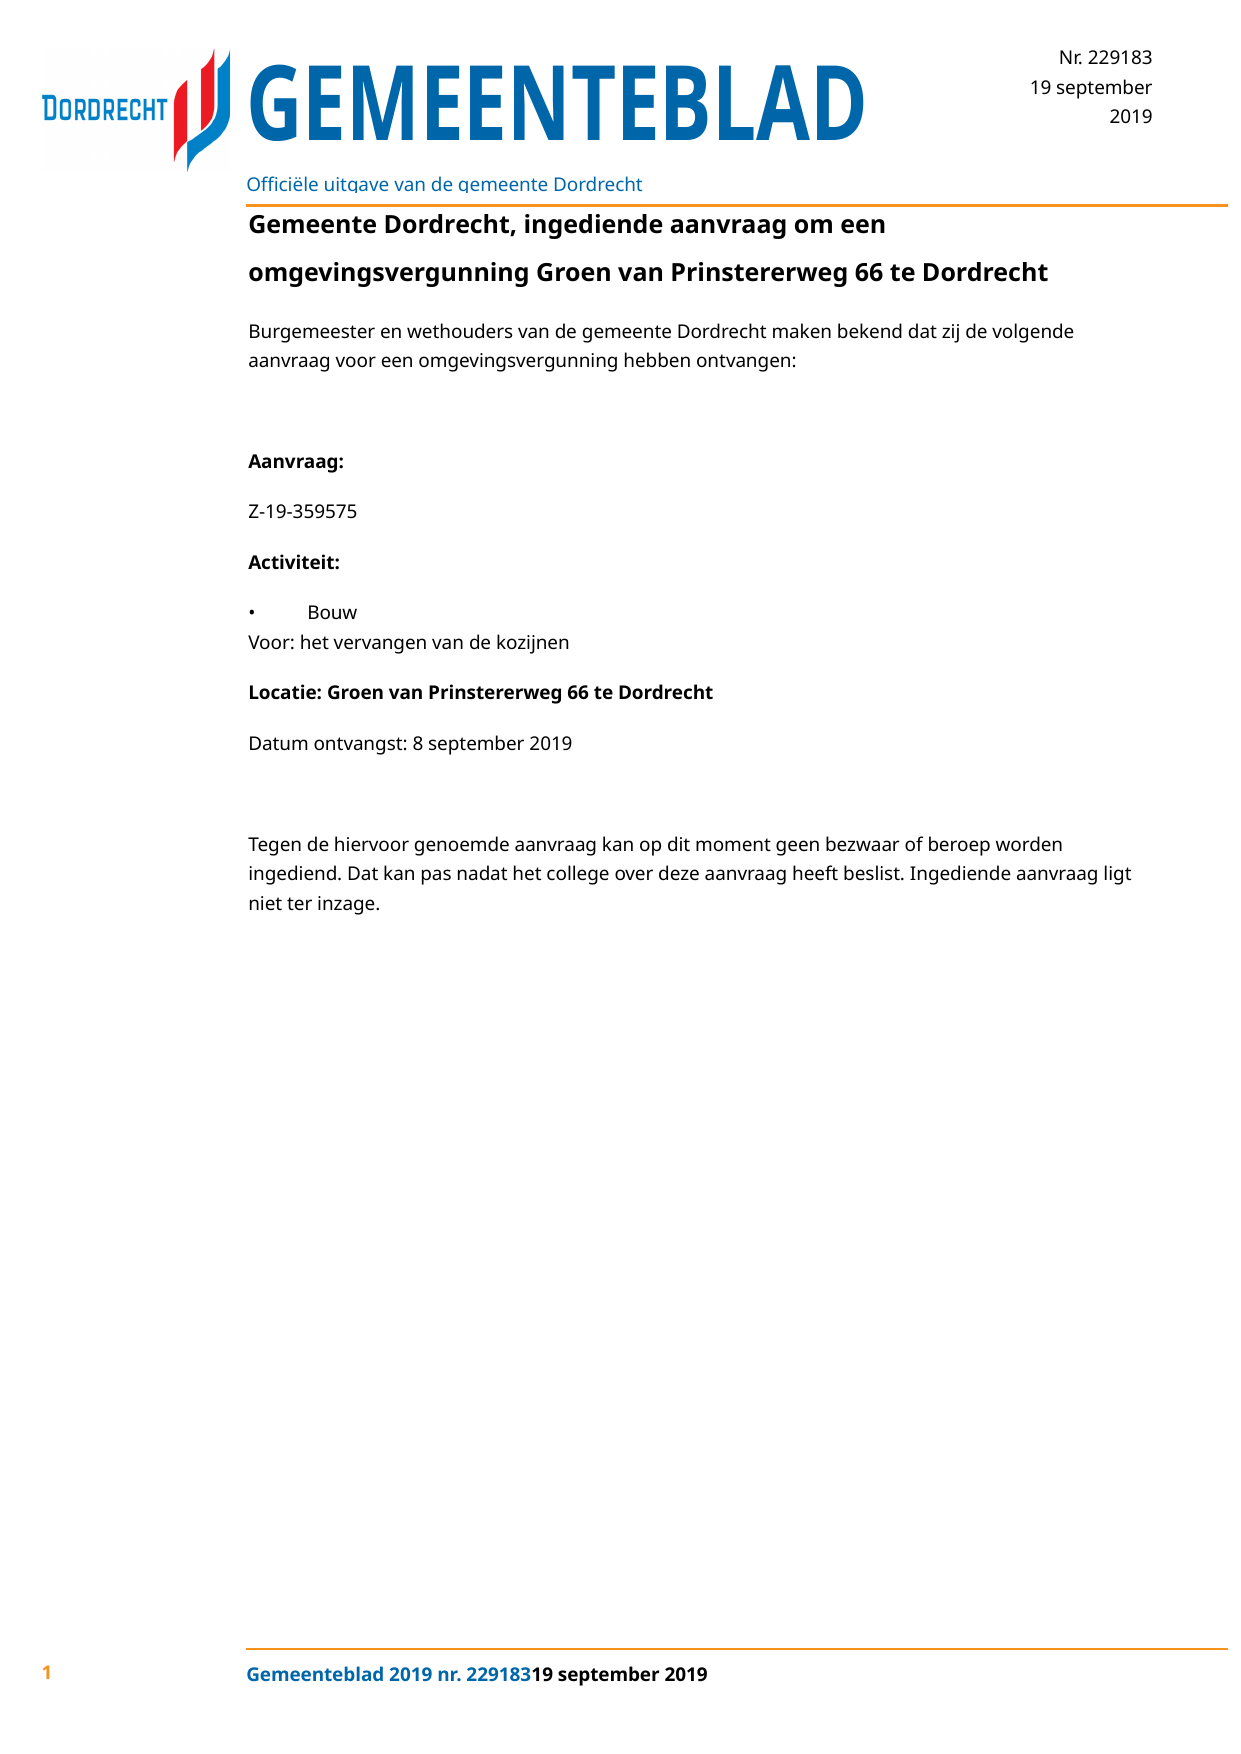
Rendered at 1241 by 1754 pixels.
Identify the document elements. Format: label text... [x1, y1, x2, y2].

text Tegen de hiervoor genoemde aanvraag kan op dit moment geen bezwaar of beroep worden ingediend. Dat kan pas nadat het college over deze aanvraag heeft beslist. Ingediende aanvraag ligt niet ter inzage. [248, 831, 1152, 916]
text Locatie: Groen van Prinstererweg 66 te Dordrecht [248, 679, 1152, 705]
picture [41, 47, 231, 172]
text Voor: het vervangen van de kozijnen [248, 629, 1152, 655]
text Z-19-359575 [248, 499, 1152, 524]
text Burgemeester en wethouders van de gemeente Dordrecht maken bekend dat zij de volgende aanvraag voor een omgevingsvergunning hebben ontvangen: [248, 318, 1152, 373]
list Bouw [248, 599, 1152, 625]
text Gemeente Dordrecht, ingediende aanvraag om een omgevingsvergunning Groen van Prinstererweg 66 te Dordrecht [248, 207, 1152, 288]
text Activiteit: [248, 549, 1152, 575]
text Datum ontvangst: 8 september 2019 [248, 730, 1152, 756]
text Aanvraag: [248, 448, 1152, 474]
